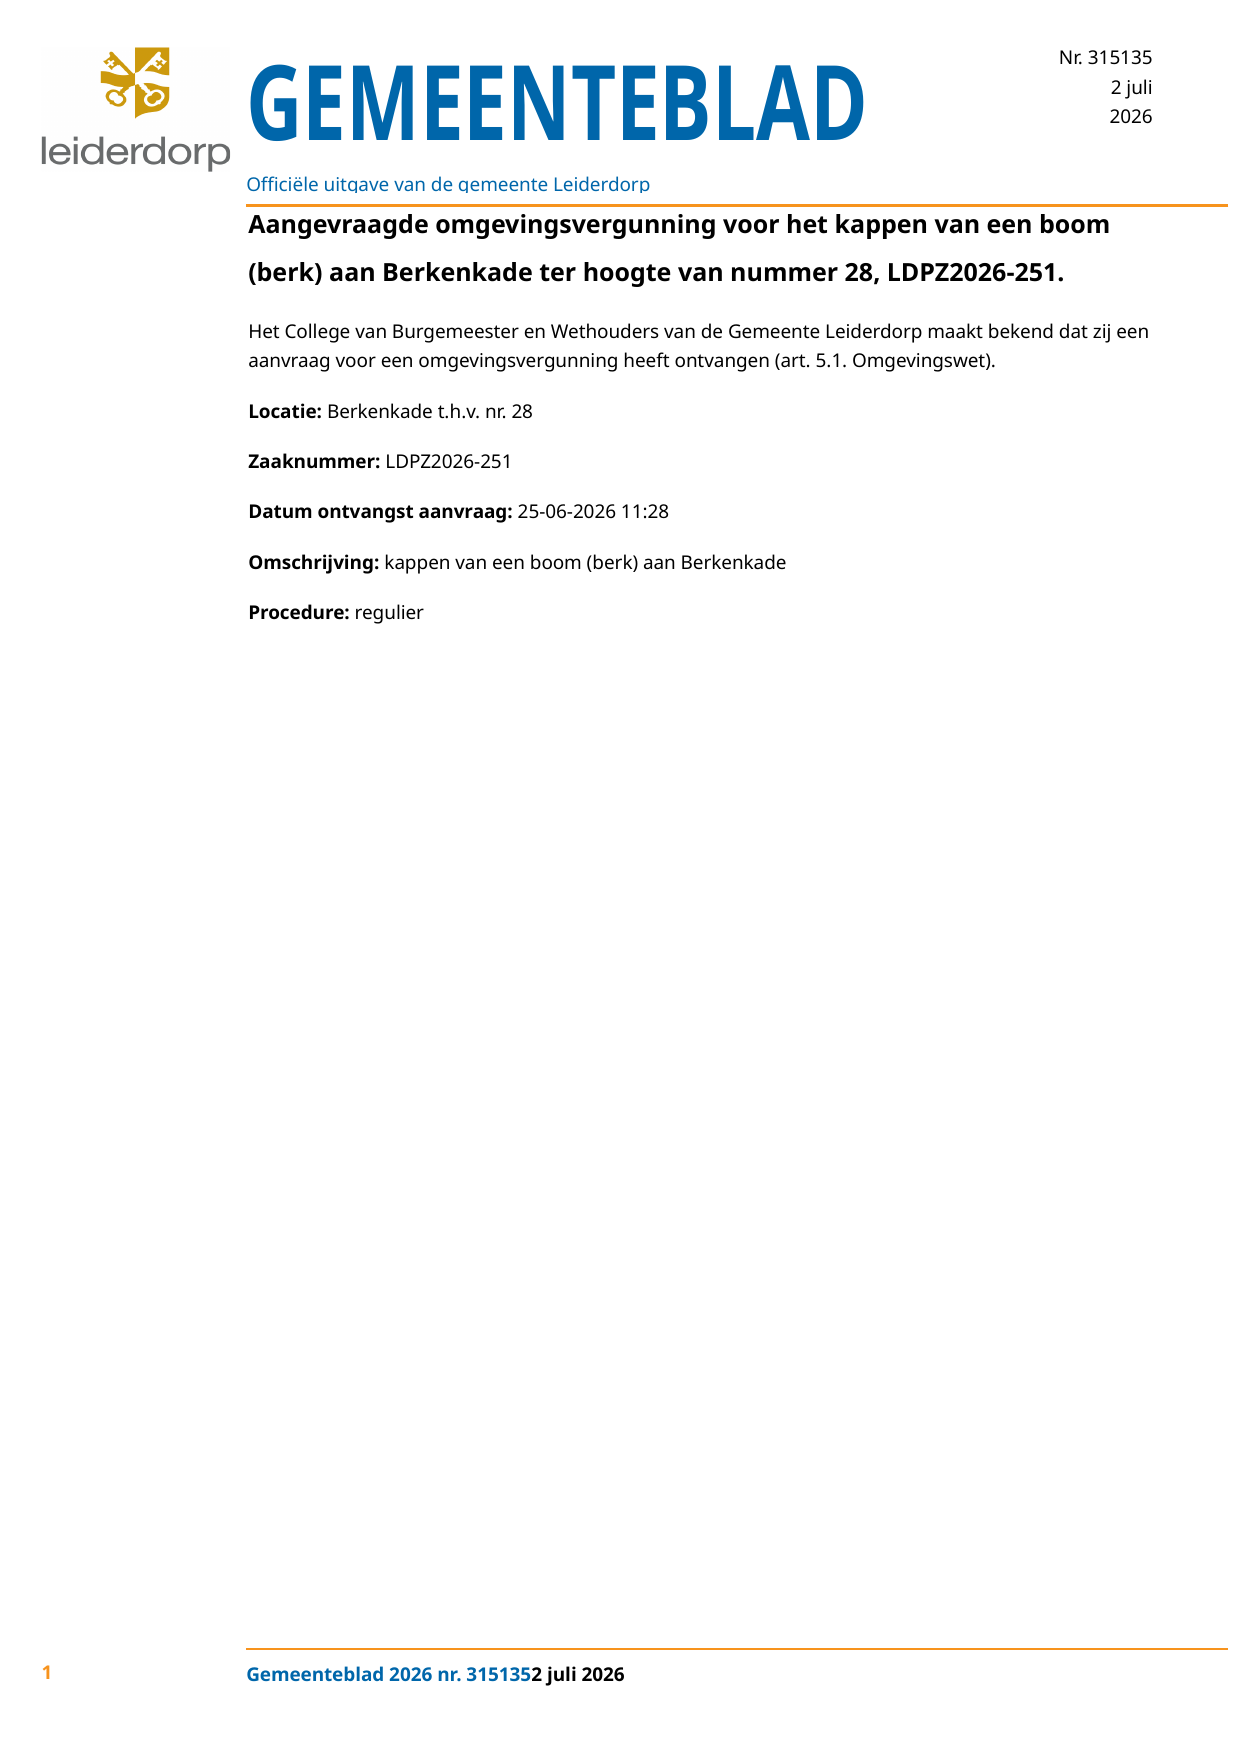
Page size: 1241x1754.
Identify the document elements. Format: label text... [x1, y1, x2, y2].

text Aangevraagde omgevingsvergunning voor het kappen van een boom (berk) aan Berkenkade ter hoogte van nummer 28, LDPZ2026-251. [248, 207, 1152, 288]
text Locatie: Berkenkade t.h.v. nr. 28 [248, 398, 1152, 424]
text Het College van Burgemeester en Wethouders van de Gemeente Leiderdorp maakt bekend dat zij een aanvraag voor een omgevingsvergunning heeft ontvangen (art. 5.1. Omgevingswet). [248, 318, 1152, 373]
picture [41, 47, 231, 172]
text Procedure: regulier [248, 599, 1152, 625]
text Omschrijving: kappen van een boom (berk) aan Berkenkade [248, 549, 1152, 575]
text Datum ontvangst aanvraag: 25-06-2026 11:28 [248, 499, 1152, 524]
text Zaaknummer: LDPZ2026-251 [248, 448, 1152, 474]
